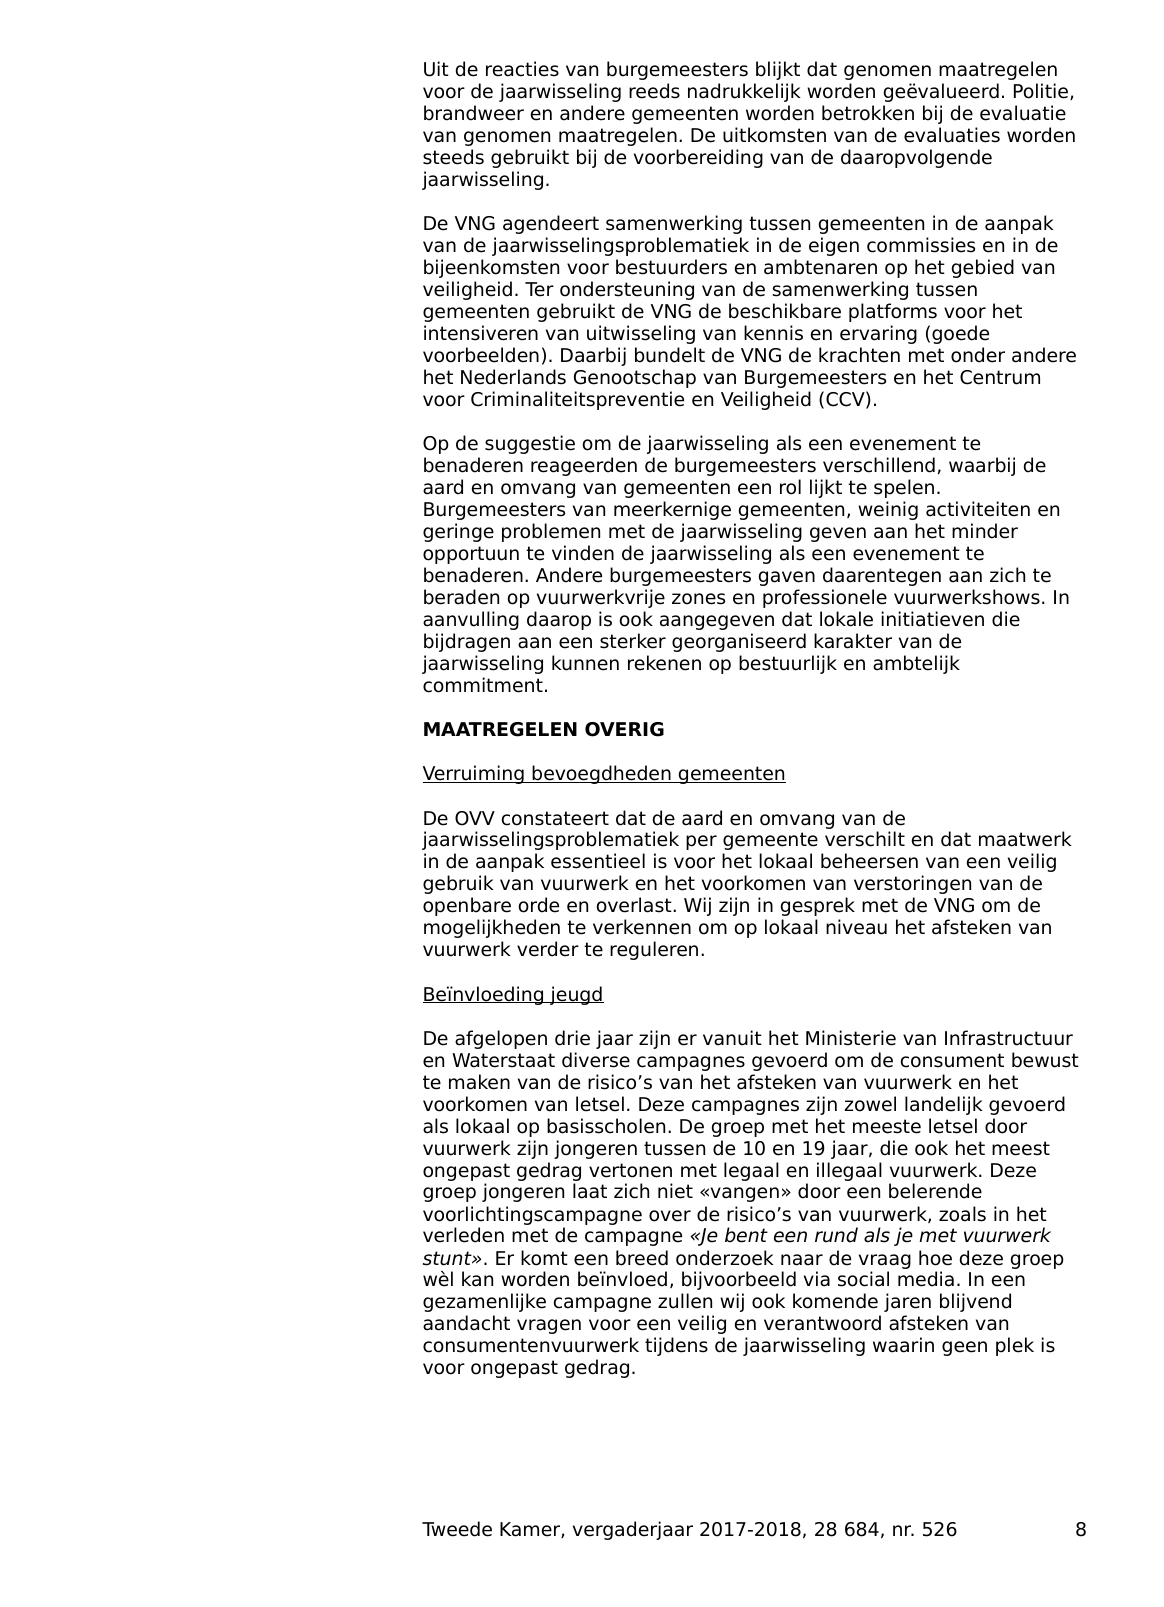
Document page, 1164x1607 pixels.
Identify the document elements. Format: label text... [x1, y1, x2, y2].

subtitle MAATREGELEN OVERIG [422, 719, 1087, 741]
subtitle Beïnvloeding jeugd [422, 983, 1087, 1005]
text De OVV constateert dat de aard en omvang van de jaarwisselingsproblematiek per gemeente verschilt en dat maatwerk in de aanpak essentieel is voor het lokaal beheersen van een veilig gebruik van vuurwerk en het voorkomen van verstoringen van de openbare orde en overlast. Wij zijn in gesprek met de VNG om de mogelijkheden te verkennen om op lokaal niveau het afsteken van vuurwerk verder te reguleren. [422, 807, 1087, 961]
text Op de suggestie om de jaarwisseling als een evenement te benaderen reageerden de burgemeesters verschillend, waarbij de aard en omvang van gemeenten een rol lijkt te spelen. Burgemeesters van meerkernige gemeenten, weinig activiteiten en geringe problemen met de jaarwisseling geven aan het minder opportuun te vinden de jaarwisseling als een evenement te benaderen. Andere burgemeesters gaven daarentegen aan zich te beraden op vuurwerkvrije zones en professionele vuurwerkshows. In aanvulling daarop is ook aangegeven dat lokale initiatieven die bijdragen aan een sterker georganiseerd karakter van de jaarwisseling kunnen rekenen op bestuurlijk en ambtelijk commitment. [422, 433, 1087, 697]
text De VNG agendeert samenwerking tussen gemeenten in de aanpak van de jaarwisselingsproblematiek in de eigen commissies en in de bijeenkomsten voor bestuurders en ambtenaren op het gebied van veiligheid. Ter ondersteuning van de samenwerking tussen gemeenten gebruikt de VNG de beschikbare platforms voor het intensiveren van uitwisseling van kennis en ervaring (goede voorbeelden). Daarbij bundelt de VNG de krachten met onder andere het Nederlands Genootschap van Burgemeesters en het Centrum voor Criminaliteitspreventie en Veiligheid (CCV). [422, 213, 1087, 411]
text Uit de reacties van burgemeesters blijkt dat genomen maatregelen voor de jaarwisseling reeds nadrukkelijk worden geëvalueerd. Politie, brandweer en andere gemeenten worden betrokken bij de evaluatie van genomen maatregelen. De uitkomsten van de evaluaties worden steeds gebruikt bij de voorbereiding van de daaropvolgende jaarwisseling. [422, 59, 1087, 191]
subtitle Verruiming bevoegdheden gemeenten [422, 763, 1087, 785]
text De afgelopen drie jaar zijn er vanuit het Ministerie van Infrastructuur en Waterstaat diverse campagnes gevoerd om de consument bewust te maken van de risico’s van het afsteken van vuurwerk en het voorkomen van letsel. Deze campagnes zijn zowel landelijk gevoerd als lokaal op basisscholen. De groep met het meeste letsel door vuurwerk zijn jongeren tussen de 10 en 19 jaar, die ook het meest ongepast gedrag vertonen met legaal en illegaal vuurwerk. Deze groep jongeren laat zich niet «vangen» door een belerende voorlichtingscampagne over de risico’s van vuurwerk, zoals in het verleden met de campagne «Je bent een rund als je met vuurwerk stunt». Er komt een breed onderzoek naar de vraag hoe deze groep wèl kan worden beïnvloed, bijvoorbeeld via social media. In een gezamenlijke campagne zullen wij ook komende jaren blijvend aandacht vragen voor een veilig en verantwoord afsteken van consumentenvuurwerk tijdens de jaarwisseling waarin geen plek is voor ongepast gedrag. [422, 1028, 1087, 1379]
